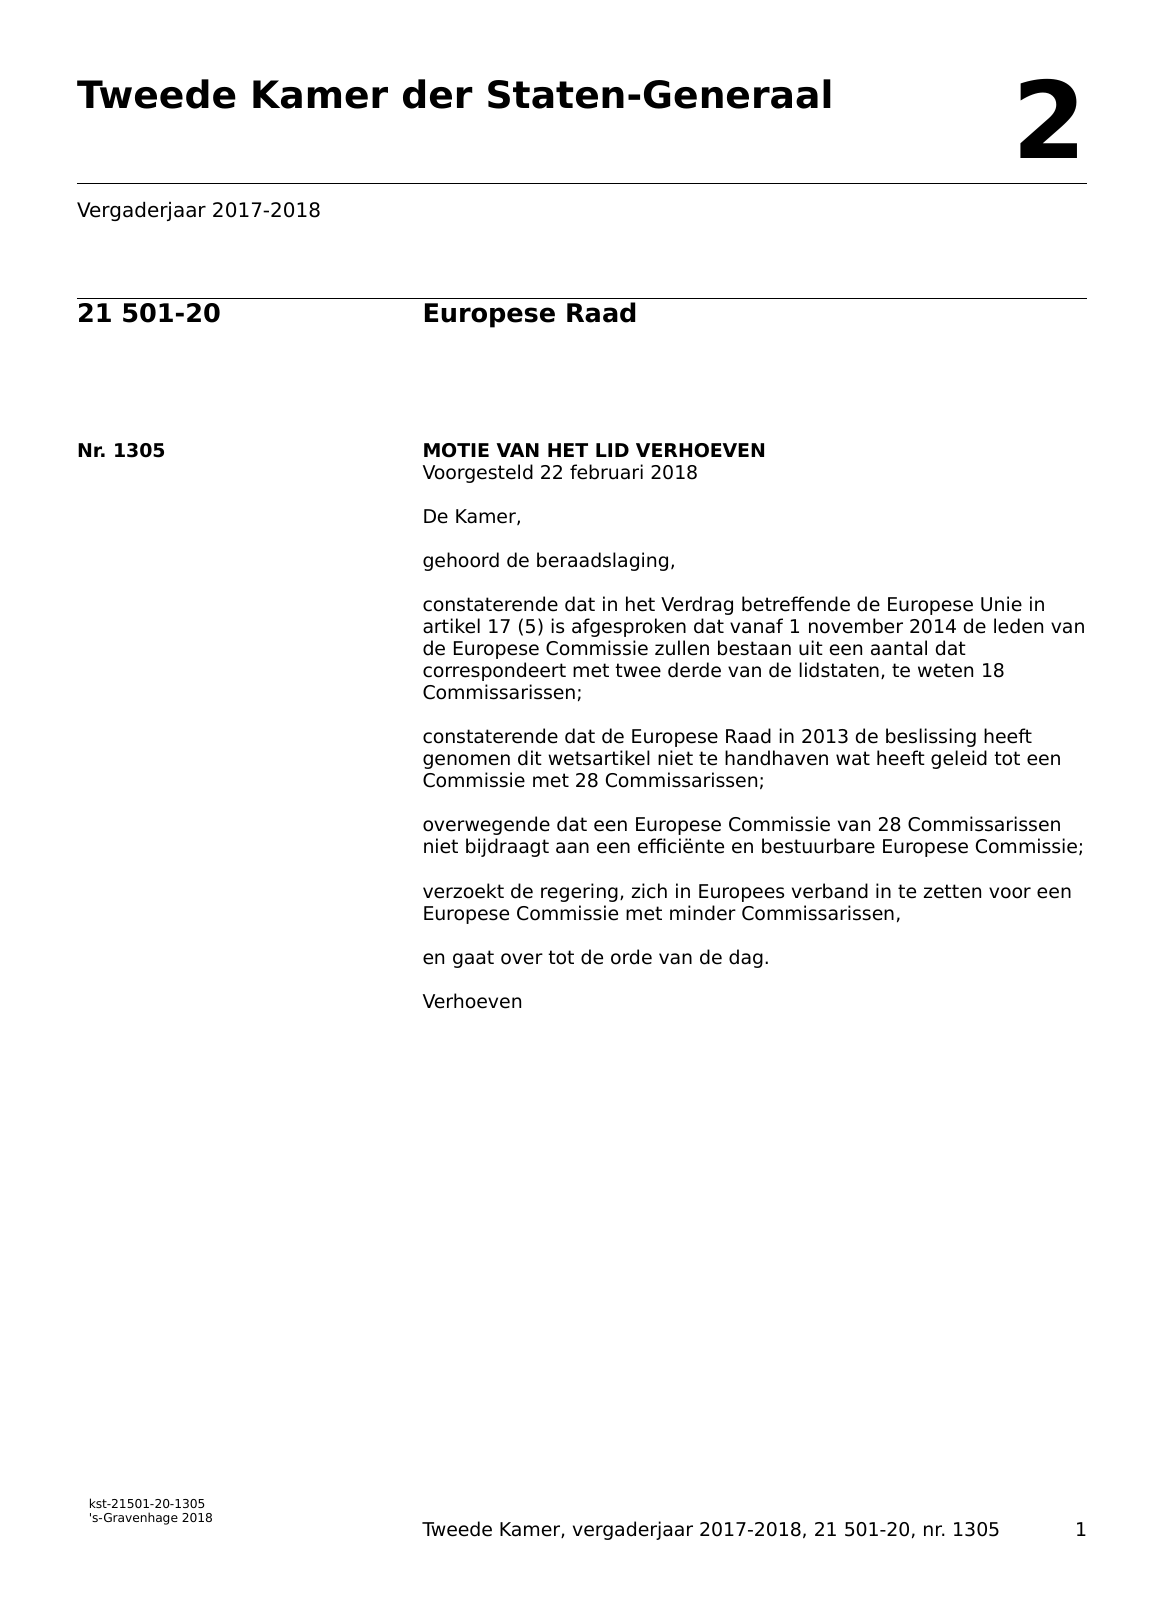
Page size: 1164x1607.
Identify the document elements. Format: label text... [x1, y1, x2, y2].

text en gaat over tot de orde van de dag. [422, 947, 1087, 969]
subtitle Nr. 1305 MOTIE VAN HET LID VERHOEVEN [77, 440, 1087, 462]
text 's-Gravenhage 2018 [88, 1511, 323, 1525]
table_header Tweede Kamer der Staten-Generaal [77, 59, 886, 183]
text Verhoeven [422, 991, 1087, 1013]
text verzoekt de regering, zich in Europees verband in te zetten voor een Europese Commissie met minder Commissarissen, [422, 881, 1087, 924]
text gehoord de beraadslaging, [422, 550, 1087, 572]
text De Kamer, [422, 506, 1087, 528]
table_header 2 [886, 59, 1087, 183]
subtitle 21 501-20 Europese Raad [77, 299, 1087, 329]
table_cell Vergaderjaar 2017-2018 [77, 184, 1087, 298]
text kst-21501-20-1305 [88, 1497, 323, 1511]
text constaterende dat de Europese Raad in 2013 de beslissing heeft genomen dit wetsartikel niet te handhaven wat heeft geleid tot een Commissie met 28 Commissarissen; [422, 726, 1087, 792]
text overwegende dat een Europese Commissie van 28 Commissarissen niet bijdraagt aan een efficiënte en bestuurbare Europese Commissie; [422, 814, 1087, 858]
text Voorgesteld 22 februari 2018 [422, 462, 1087, 484]
text constaterende dat in het Verdrag betreffende de Europese Unie in artikel 17 (5) is afgesproken dat vanaf 1 november 2014 de leden van de Europese Commissie zullen bestaan uit een aantal dat correspondeert met twee derde van de lidstaten, te weten 18 Commissarissen; [422, 594, 1087, 704]
